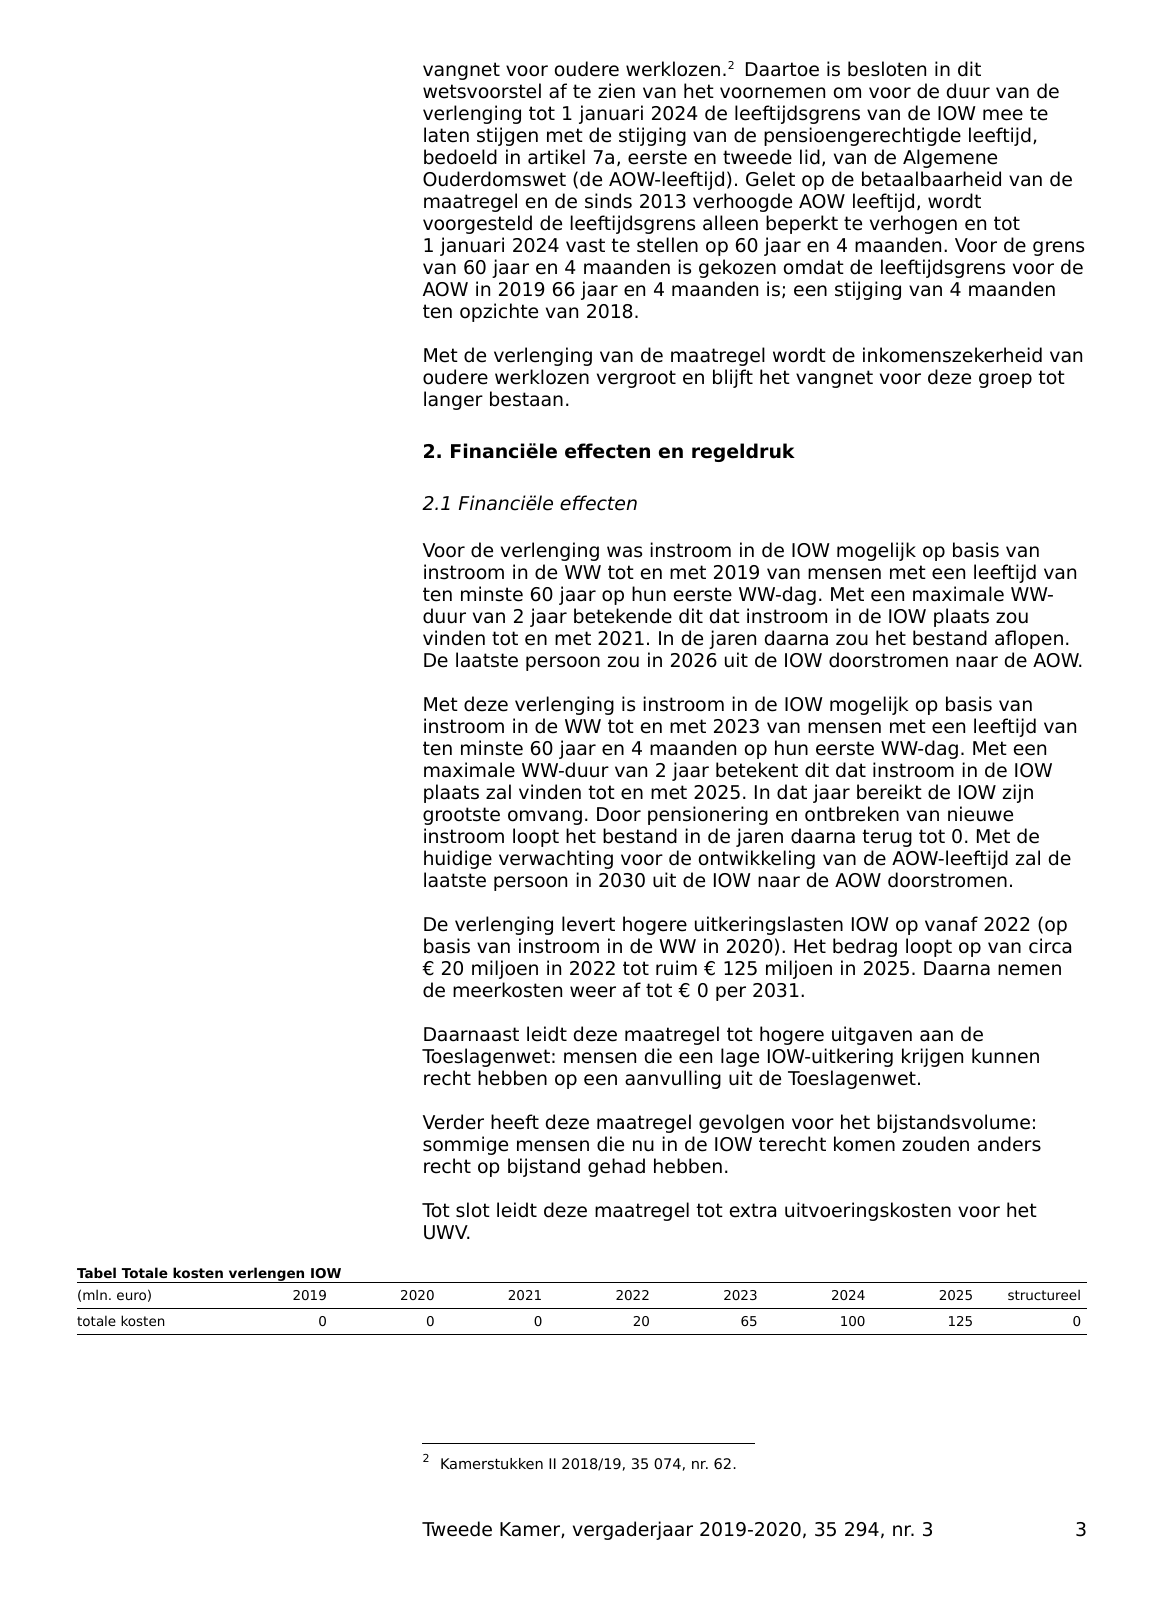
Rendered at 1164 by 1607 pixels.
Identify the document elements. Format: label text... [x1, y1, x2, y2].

table_cell 0 [440, 1309, 548, 1334]
text Met deze verlenging is instroom in de IOW mogelijk op basis van instroom in de WW tot en met 2023 van mensen met een leeftijd van ten minste 60 jaar en 4 maanden op hun eerste WW-dag. Met een maximale WW-duur van 2 jaar betekent dit dat instroom in de IOW plaats zal vinden tot en met 2025. In dat jaar bereikt de IOW zijn grootste omvang. Door pensionering en ontbreken van nieuwe instroom loopt het bestand in de jaren daarna terug tot 0. Met de huidige verwachting voor de ontwikkeling van de AOW-leeftijd zal de laatste persoon in 2030 uit de IOW naar de AOW doorstromen. [422, 694, 1087, 892]
table_cell 0 [979, 1309, 1087, 1334]
table_cell 2020 [333, 1283, 440, 1308]
table_cell 2023 [656, 1283, 763, 1308]
text Verder heeft deze maatregel gevolgen voor het bijstandsvolume: sommige mensen die nu in de IOW terecht komen zouden anders recht op bijstand gehad hebben. [422, 1112, 1087, 1178]
table_cell 0 [333, 1309, 440, 1334]
table_cell 2022 [548, 1283, 656, 1308]
table_cell structureel [979, 1283, 1087, 1308]
text vangnet voor oudere werklozen. Daartoe is besloten in dit wetsvoorstel af te zien van het voornemen om voor de duur van de verlenging tot 1 januari 2024 de leeftijdsgrens van de IOW mee te laten stijgen met de stijging van de pensioengerechtigde leeftijd, bedoeld in artikel 7a, eerste en tweede lid, van de Algemene Ouderdomswet (de AOW-leeftijd). Gelet op de betaalbaarheid van de maatregel en de sinds 2013 verhoogde AOW leeftijd, wordt voorgesteld de leeftijdsgrens alleen beperkt te verhogen en tot 1 januari 2024 vast te stellen op 60 jaar en 4 maanden. Voor de grens van 60 jaar en 4 maanden is gekozen omdat de leeftijdsgrens voor de AOW in 2019 66 jaar en 4 maanden is; een stijging van 4 maanden ten opzichte van 2018. [422, 59, 1087, 323]
table_cell 2021 [440, 1283, 548, 1308]
text Met de verlenging van de maatregel wordt de inkomenszekerheid van oudere werklozen vergroot en blijft het vangnet voor deze groep tot langer bestaan. [422, 345, 1087, 411]
table_cell 2024 [764, 1283, 871, 1308]
subtitle 2. Financiële effecten en regeldruk [422, 441, 1087, 463]
table_cell 20 [548, 1309, 656, 1334]
table_cell 100 [764, 1309, 871, 1334]
table_cell 2025 [871, 1283, 979, 1308]
table_header Tabel Totale kosten verlengen IOW [77, 1266, 1087, 1282]
table_cell 0 [225, 1309, 332, 1334]
table_cell totale kosten [77, 1309, 225, 1334]
table_cell 125 [871, 1309, 979, 1334]
text De verlenging levert hogere uitkeringslasten IOW op vanaf 2022 (op basis van instroom in de WW in 2020). Het bedrag loopt op van circa € 20 miljoen in 2022 tot ruim € 125 miljoen in 2025. Daarna nemen de meerkosten weer af tot € 0 per 2031. [422, 914, 1087, 1002]
table_cell (mln. euro) [77, 1283, 225, 1308]
table_cell 2019 [225, 1283, 332, 1308]
text Voor de verlenging was instroom in de IOW mogelijk op basis van instroom in de WW tot en met 2019 van mensen met een leeftijd van ten minste 60 jaar op hun eerste WW-dag. Met een maximale WW-duur van 2 jaar betekende dit dat instroom in de IOW plaats zou vinden tot en met 2021. In de jaren daarna zou het bestand aflopen. De laatste persoon zou in 2026 uit de IOW doorstromen naar de AOW. [422, 540, 1087, 672]
text Kamerstukken II 2018/19, 35 074, nr. 62. [422, 1452, 1087, 1474]
text Daarnaast leidt deze maatregel tot hogere uitgaven aan de Toeslagenwet: mensen die een lage IOW-uitkering krijgen kunnen recht hebben op een aanvulling uit de Toeslagenwet. [422, 1024, 1087, 1090]
table_cell 65 [656, 1309, 763, 1334]
subtitle 2.1 Financiële effecten [422, 493, 1087, 515]
text Tot slot leidt deze maatregel tot extra uitvoeringskosten voor het UWV. [422, 1200, 1087, 1244]
